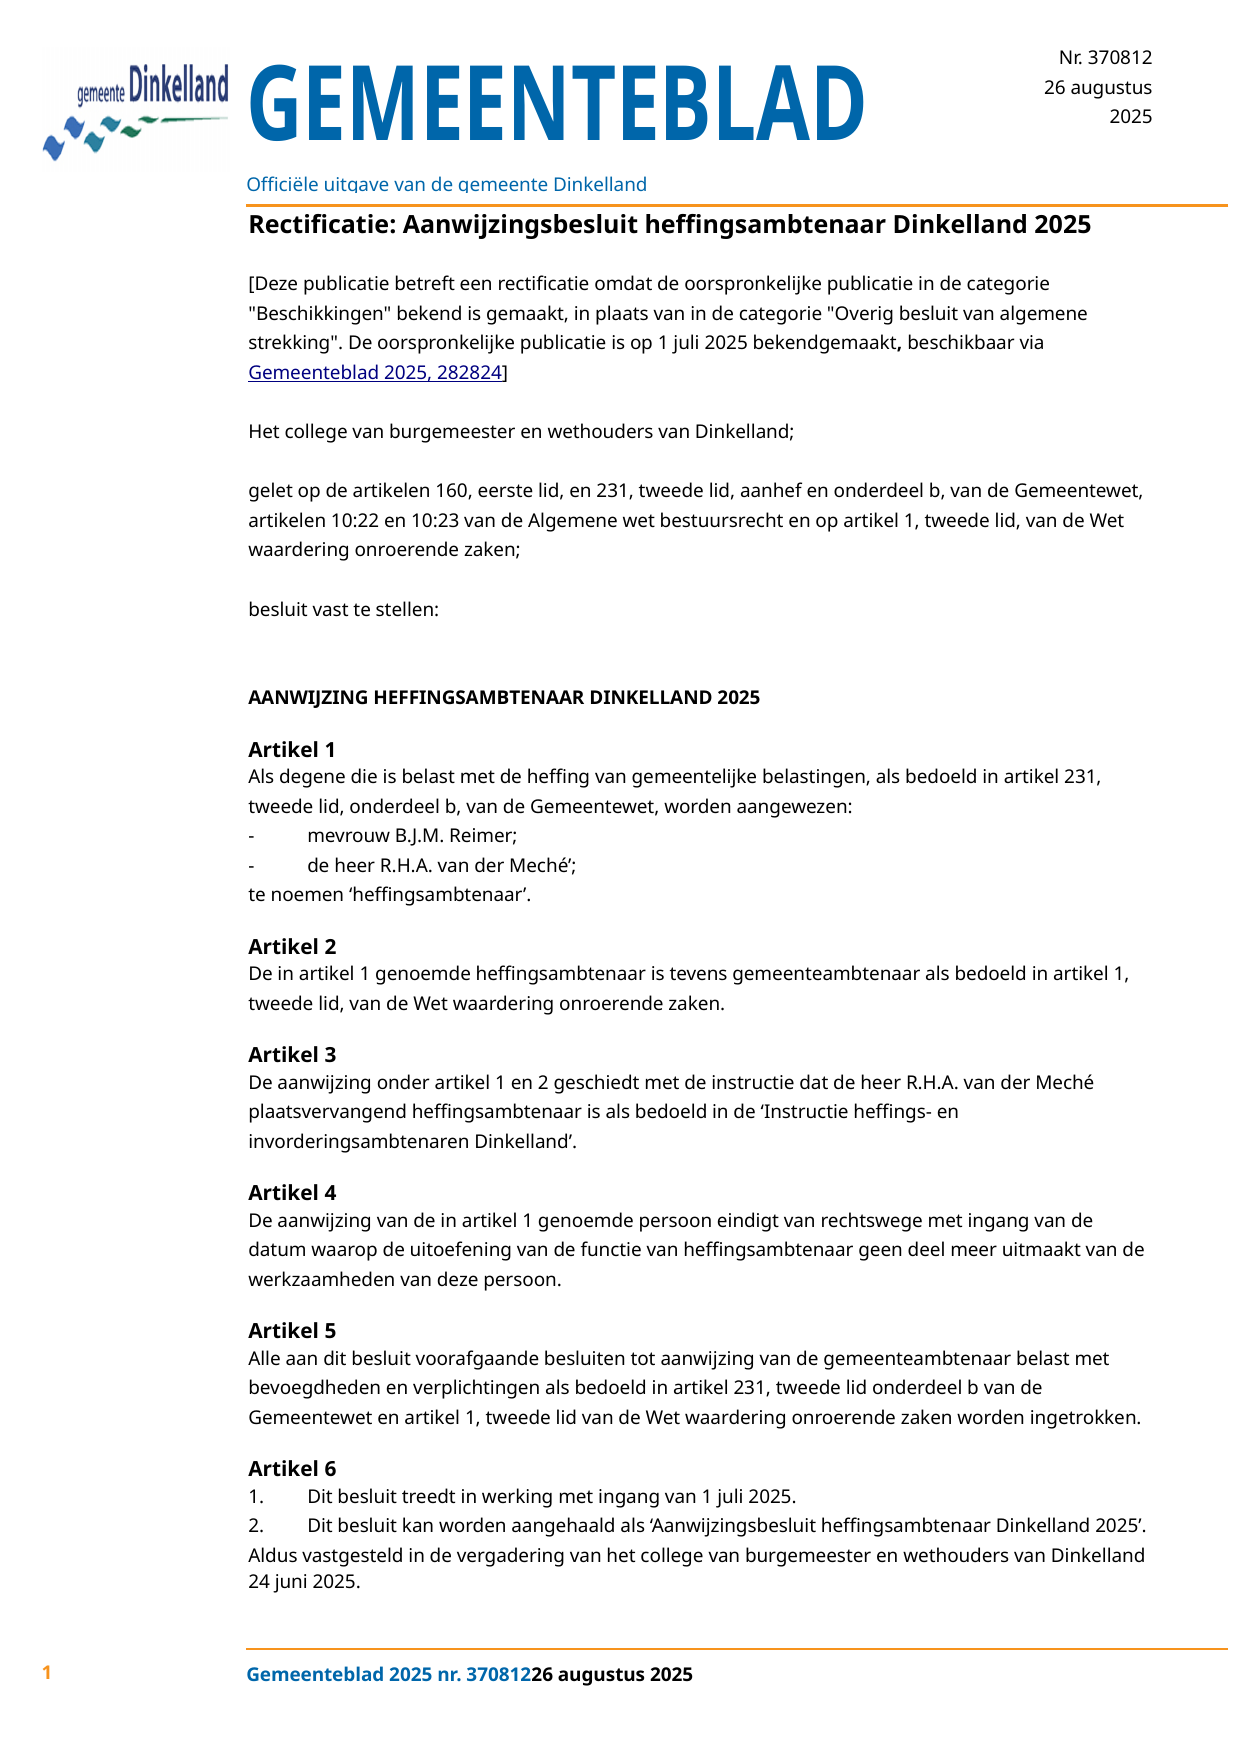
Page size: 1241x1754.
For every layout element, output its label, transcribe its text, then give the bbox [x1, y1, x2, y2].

text Rectificatie: Aanwijzingsbesluit heffingsambtenaar Dinkelland 2025 [248, 207, 1152, 241]
text Het college van burgemeester en wethouders van Dinkelland; [248, 418, 1152, 444]
text Aldus vastgesteld in de vergadering van het college van burgemeester en wethouders van Dinkelland 24 juni 2025. [248, 1542, 1152, 1594]
text De aanwijzing onder artikel 1 en 2 geschiedt met de instructie dat de heer R.H.A. van der Meché plaatsvervangend heffingsambtenaar is als bedoeld in de ‘Instructie heffings- en invorderingsambtenaren Dinkelland’. [248, 1069, 1152, 1154]
text De in artikel 1 genoemde heffingsambtenaar is tevens gemeenteambtenaar als bedoeld in artikel 1, tweede lid, van de Wet waardering onroerende zaken. [248, 961, 1152, 1016]
text Artikel 6 [248, 1454, 1152, 1483]
text Alle aan dit besluit voorafgaande besluiten tot aanwijzing van de gemeenteambtenaar belast met bevoegdheden en verplichtingen als bedoeld in artikel 231, tweede lid onderdeel b van de Gemeentewet en artikel 1, tweede lid van de Wet waardering onroerende zaken worden ingetrokken. [248, 1345, 1152, 1430]
picture [41, 47, 231, 172]
text gelet op de artikelen 160, eerste lid, en 231, tweede lid, aanhef en onderdeel b, van de Gemeentewet, artikelen 10:22 en 10:23 van de Algemene wet bestuursrecht en op artikel 1, tweede lid, van de Wet waardering onroerende zaken; [248, 477, 1152, 562]
text Artikel 4 [248, 1178, 1152, 1207]
text Artikel 1 [248, 735, 1152, 763]
text AANWIJZING HEFFINGSAMBTENAAR DINKELLAND 2025 [248, 684, 1152, 710]
text besluit vast te stellen: [248, 596, 1152, 621]
text Artikel 2 [248, 932, 1152, 961]
list Dit besluit treedt in werking met ingang van 1 juli 2025. [248, 1483, 1152, 1509]
list de heer R.H.A. van der Meché’; [248, 852, 1152, 878]
text Artikel 3 [248, 1041, 1152, 1069]
text De aanwijzing van de in artikel 1 genoemde persoon eindigt van rechtswege met ingang van de datum waarop de uitoefening van de functie van heffingsambtenaar geen deel meer uitmaakt van de werkzaamheden van deze persoon. [248, 1207, 1152, 1292]
text Als degene die is belast met de heffing van gemeentelijke belastingen, als bedoeld in artikel 231, tweede lid, onderdeel b, van de Gemeentewet, worden aangewezen: [248, 763, 1152, 819]
list mevrouw B.J.M. Reimer; [248, 822, 1152, 848]
text te noemen ‘heffingsambtenaar’. [248, 882, 1152, 907]
list Dit besluit kan worden aangehaald als ‘Aanwijzingsbesluit heffingsambtenaar Dinkelland 2025’. [248, 1513, 1152, 1538]
text [Deze publicatie betreft een rectificatie omdat de oorspronkelijke publicatie in de categorie "Beschikkingen" bekend is gemaakt, in plaats van in de categorie "Overig besluit van algemene strekking". De oorspronkelijke publicatie is op 1 juli 2025 bekendgemaakt, beschikbaar via Gemeenteblad 2025, 282824] [248, 270, 1152, 385]
text Artikel 5 [248, 1317, 1152, 1345]
